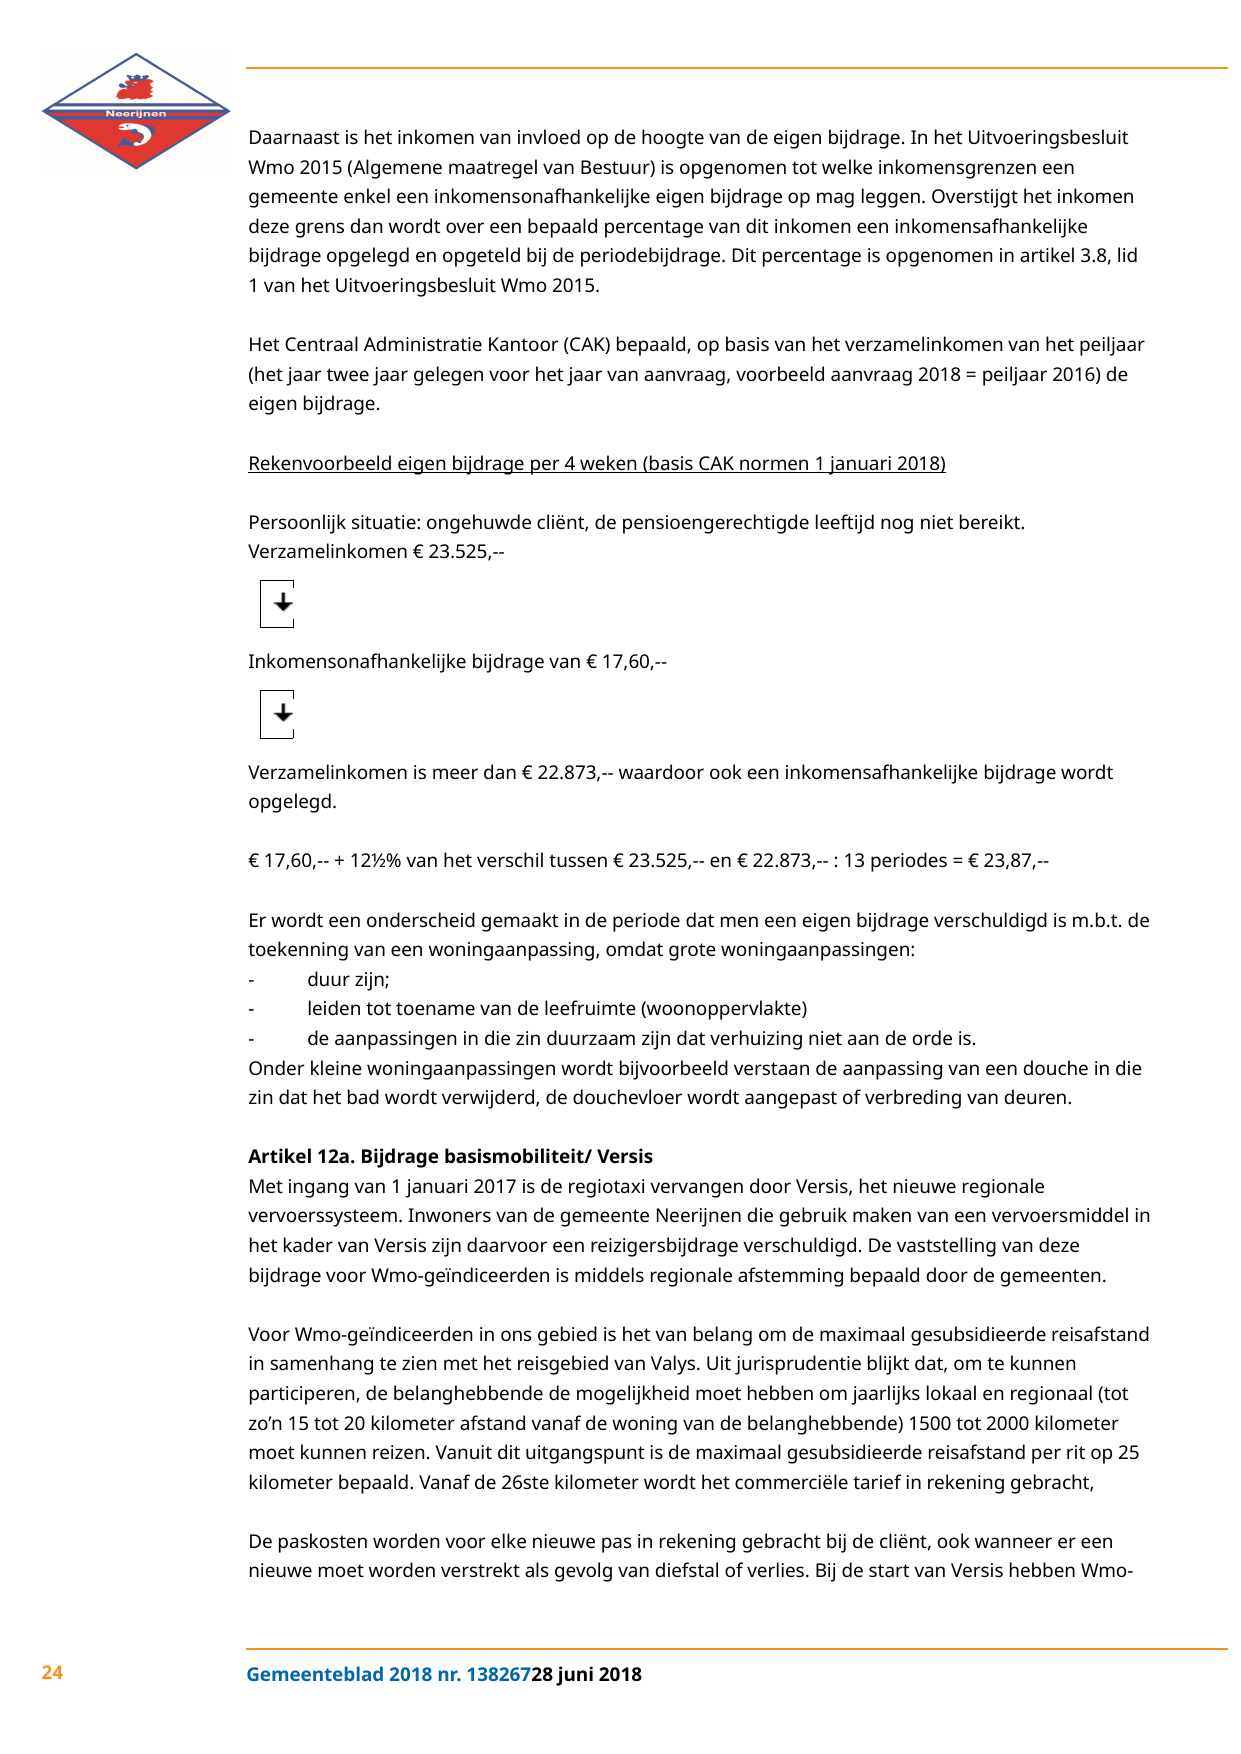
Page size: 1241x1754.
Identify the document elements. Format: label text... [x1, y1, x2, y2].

text Daarnaast is het inkomen van invloed op de hoogte van de eigen bijdrage. In het Uitvoeringsbesluit Wmo 2015 (Algemene maatregel van Bestuur) is opgenomen tot welke inkomensgrenzen een gemeente enkel een inkomensonafhankelijke eigen bijdrage op mag leggen. Overstijgt het inkomen deze grens dan wordt over een bepaald percentage van dit inkomen een inkomensafhankelijke bijdrage opgelegd en opgeteld bij de periodebijdrage. Dit percentage is opgenomen in artikel 3.8, lid 1 van het Uitvoeringsbesluit Wmo 2015. [248, 124, 1152, 298]
text Voor Wmo-geïndiceerden in ons gebied is het van belang om de maximaal gesubsidieerde reisafstand in samenhang te zien met het reisgebied van Valys. Uit jurisprudentie blijkt dat, om te kunnen participeren, de belanghebbende de mogelijkheid moet hebben om jaarlijks lokaal en regionaal (tot zo’n 15 tot 20 kilometer afstand vanaf de woning van de belanghebbende) 1500 tot 2000 kilometer moet kunnen reizen. Vanuit dit uitgangspunt is de maximaal gesubsidieerde reisafstand per rit op 25 kilometer bepaald. Vanaf de 26ste kilometer wordt het commerciële tarief in rekening gebracht, [248, 1321, 1152, 1495]
text Onder kleine woningaanpassingen wordt bijvoorbeeld verstaan de aanpassing van een douche in die zin dat het bad wordt verwijderd, de douchevloer wordt aangepast of verbreding van deuren. [248, 1055, 1152, 1110]
picture [268, 699, 299, 729]
text Persoonlijk situatie: ongehuwde cliënt, de pensioengerechtigde leeftijd nog niet bereikt. [248, 509, 1152, 535]
text Verzamelinkomen € 23.525,-- [248, 538, 1152, 564]
text Inkomensonafhankelijke bijdrage van € 17,60,-- [248, 649, 1152, 674]
text Er wordt een onderscheid gemaakt in de periode dat men een eigen bijdrage verschuldigd is m.b.t. de toekenning van een woningaanpassing, omdat grote woningaanpassingen: [248, 907, 1152, 962]
text € 17,60,-- + 12½% van het verschil tussen € 23.525,-- en € 22.873,-- : 13 periodes = € 23,87,-- [248, 848, 1152, 873]
list leiden tot toename van de leefruimte (woonoppervlakte) [248, 996, 1152, 1021]
text Verzamelinkomen is meer dan € 22.873,-- waardoor ook een inkomensafhankelijke bijdrage wordt opgelegd. [248, 759, 1152, 814]
text De paskosten worden voor elke nieuwe pas in rekening gebracht bij de cliënt, ook wanneer er een nieuwe moet worden verstrekt als gevolg van diefstal of verlies. Bij de start van Versis hebben Wmo- [248, 1528, 1152, 1583]
text Rekenvoorbeeld eigen bijdrage per 4 weken (basis CAK normen 1 januari 2018) [248, 450, 1152, 476]
list de aanpassingen in die zin duurzaam zijn dat verhuizing niet aan de orde is. [248, 1025, 1152, 1051]
text Artikel 12a. Bijdrage basismobiliteit/ Versis [248, 1143, 1152, 1169]
picture [41, 47, 231, 172]
picture [268, 588, 299, 619]
text Met ingang van 1 januari 2017 is de regiotaxi vervangen door Versis, het nieuwe regionale vervoerssysteem. Inwoners van de gemeente Neerijnen die gebruik maken van een vervoersmiddel in het kader van Versis zijn daarvoor een reizigersbijdrage verschuldigd. De vaststelling van deze bijdrage voor Wmo-geïndiceerden is middels regionale afstemming bepaald door de gemeenten. [248, 1173, 1152, 1288]
list duur zijn; [248, 966, 1152, 992]
text Het Centraal Administratie Kantoor (CAK) bepaald, op basis van het verzamelinkomen van het peiljaar (het jaar twee jaar gelegen voor het jaar van aanvraag, voorbeeld aanvraag 2018 = peiljaar 2016) de eigen bijdrage. [248, 331, 1152, 416]
